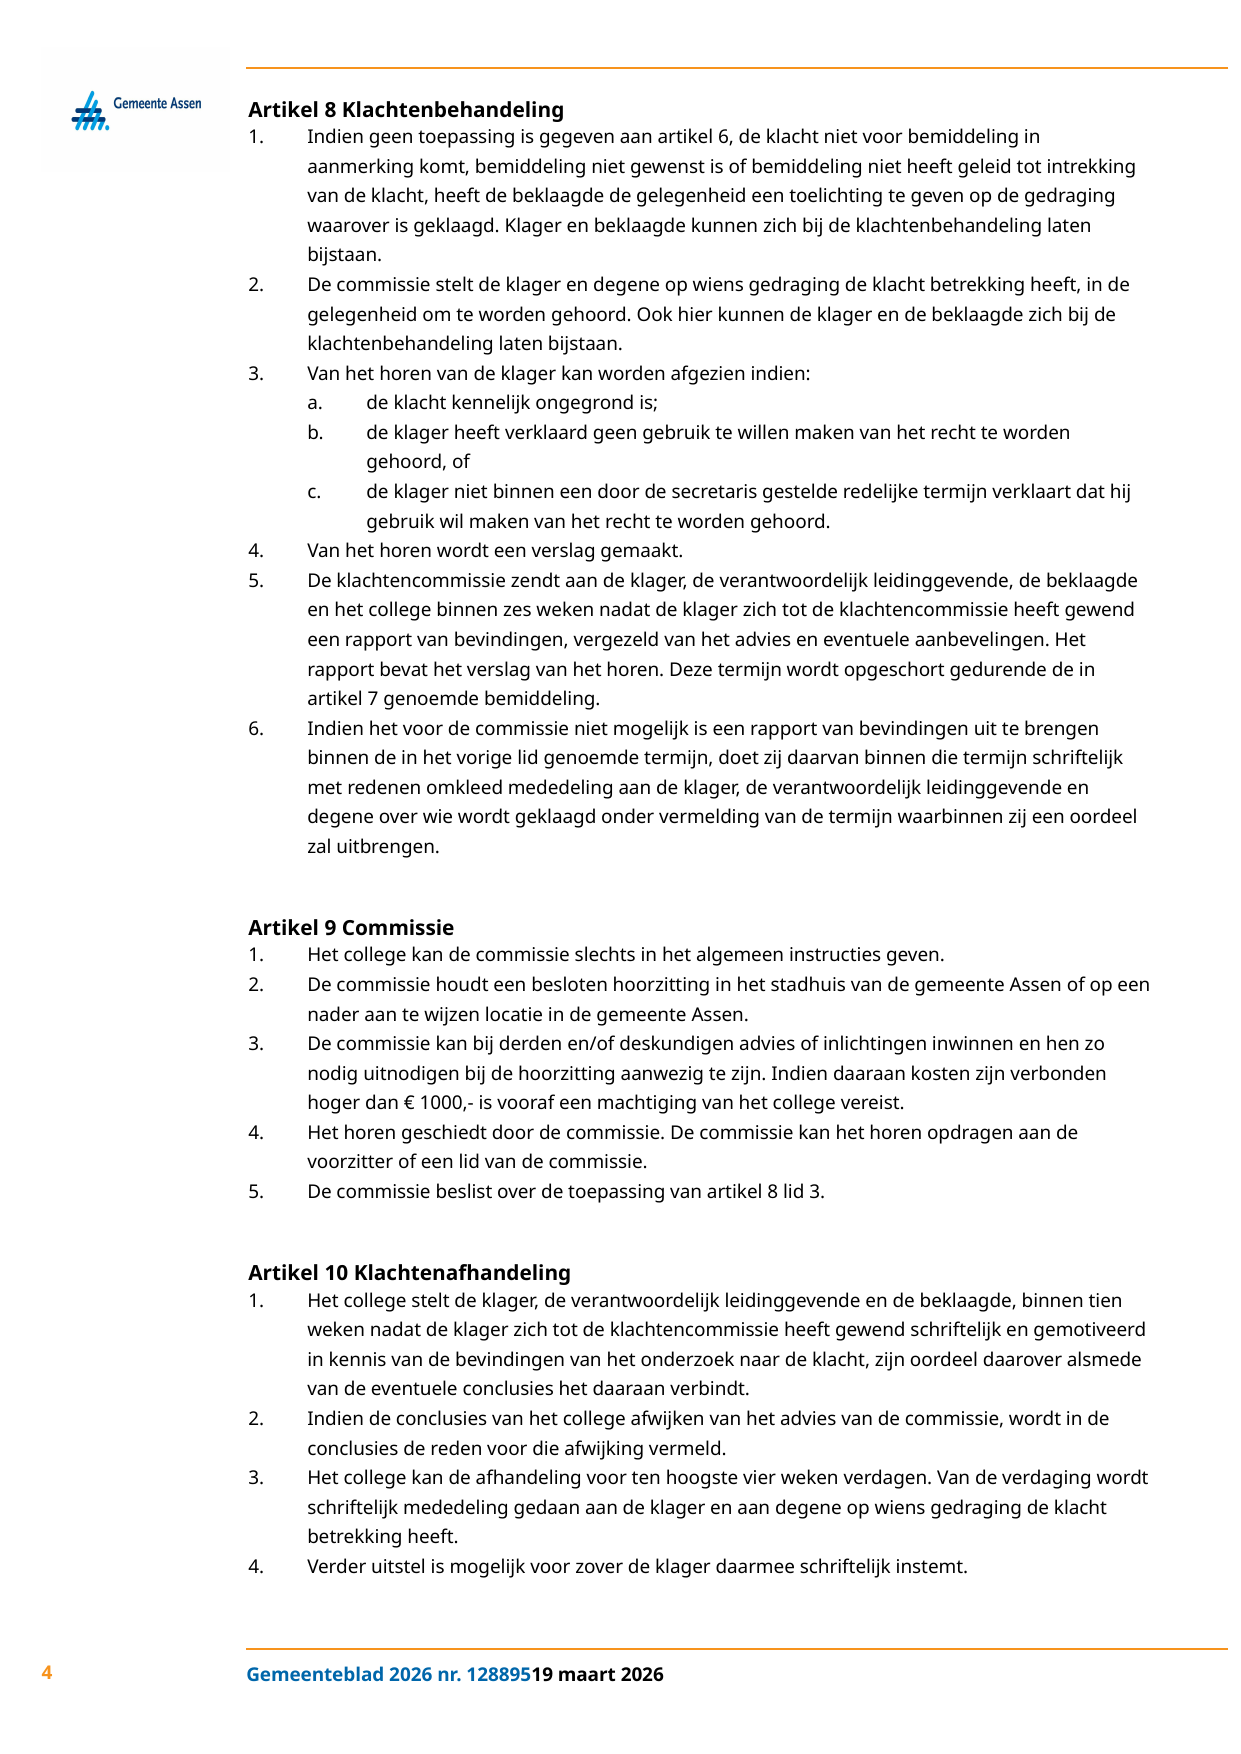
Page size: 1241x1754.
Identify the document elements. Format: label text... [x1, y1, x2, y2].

list Het horen geschiedt door de commissie. De commissie kan het horen opdragen aan de voorzitter of een lid van de commissie. [248, 1119, 1152, 1174]
list de klacht kennelijk ongegrond is; [307, 389, 1152, 415]
list Het college stelt de klager, de verantwoordelijk leidinggevende en de beklaagde, binnen tien weken nadat de klager zich tot de klachtencommissie heeft gewend schriftelijk en gemotiveerd in kennis van de bevindingen van het onderzoek naar de klacht, zijn oordeel daarover alsmede van de eventuele conclusies het daaraan verbindt. [248, 1287, 1152, 1401]
list De klachtencommissie zendt aan de klager, de verantwoordelijk leidinggevende, de beklaagde en het college binnen zes weken nadat de klager zich tot de klachtencommissie heeft gewend een rapport van bevindingen, vergezeld van het advies en eventuele aanbevelingen. Het rapport bevat het verslag van het horen. Deze termijn wordt opgeschort gedurende de in artikel 7 genoemde bemiddeling. [248, 567, 1152, 711]
list De commissie houdt een besloten hoorzitting in het stadhuis van de gemeente Assen of op een nader aan te wijzen locatie in de gemeente Assen. [248, 971, 1152, 1027]
list Indien het voor de commissie niet mogelijk is een rapport van bevindingen uit te brengen binnen de in het vorige lid genoemde termijn, doet zij daarvan binnen die termijn schriftelijk met redenen omkleed mededeling aan de klager, de verantwoordelijk leidinggevende en degene over wie wordt geklaagd onder vermelding van de termijn waarbinnen zij een oordeel zal uitbrengen. [248, 715, 1152, 859]
picture [41, 47, 231, 172]
text Artikel 8 Klachtenbehandeling [248, 95, 1152, 123]
list Het college kan de afhandeling voor ten hoogste vier weken verdagen. Van de verdaging wordt schriftelijk mededeling gedaan aan de klager en aan degene op wiens gedraging de klacht betrekking heeft. [248, 1464, 1152, 1549]
list Indien de conclusies van het college afwijken van het advies van de commissie, wordt in de conclusies de reden voor die afwijking vermeld. [248, 1405, 1152, 1460]
text Artikel 9 Commissie [248, 913, 1152, 942]
list Het college kan de commissie slechts in het algemeen instructies geven. [248, 942, 1152, 967]
list De commissie stelt de klager en degene op wiens gedraging de klacht betrekking heeft, in de gelegenheid om te worden gehoord. Ook hier kunnen de klager en de beklaagde zich bij de klachtenbehandeling laten bijstaan. [248, 271, 1152, 356]
list de klager niet binnen een door de secretaris gestelde redelijke termijn verklaart dat hij gebruik wil maken van het recht te worden gehoord. [307, 478, 1152, 533]
list De commissie kan bij derden en/of deskundigen advies of inlichtingen inwinnen en hen zo nodig uitnodigen bij de hoorzitting aanwezig te zijn. Indien daaraan kosten zijn verbonden hoger dan € 1000,- is vooraf een machtiging van het college vereist. [248, 1030, 1152, 1115]
list de klager heeft verklaard geen gebruik te willen maken van het recht te worden gehoord, of [307, 419, 1152, 474]
list De commissie beslist over de toepassing van artikel 8 lid 3. [248, 1178, 1152, 1204]
list Verder uitstel is mogelijk voor zover de klager daarmee schriftelijk instemt. [248, 1553, 1152, 1579]
list Van het horen wordt een verslag gemaakt. [248, 537, 1152, 563]
text Artikel 10 Klachtenafhandeling [248, 1258, 1152, 1287]
list Indien geen toepassing is gegeven aan artikel 6, de klacht niet voor bemiddeling in aanmerking komt, bemiddeling niet gewenst is of bemiddeling niet heeft geleid tot intrekking van de klacht, heeft de beklaagde de gelegenheid een toelichting te geven op de gedraging waarover is geklaagd. Klager en beklaagde kunnen zich bij de klachtenbehandeling laten bijstaan. [248, 123, 1152, 267]
list Van het horen van de klager kan worden afgezien indien: [248, 360, 1152, 386]
